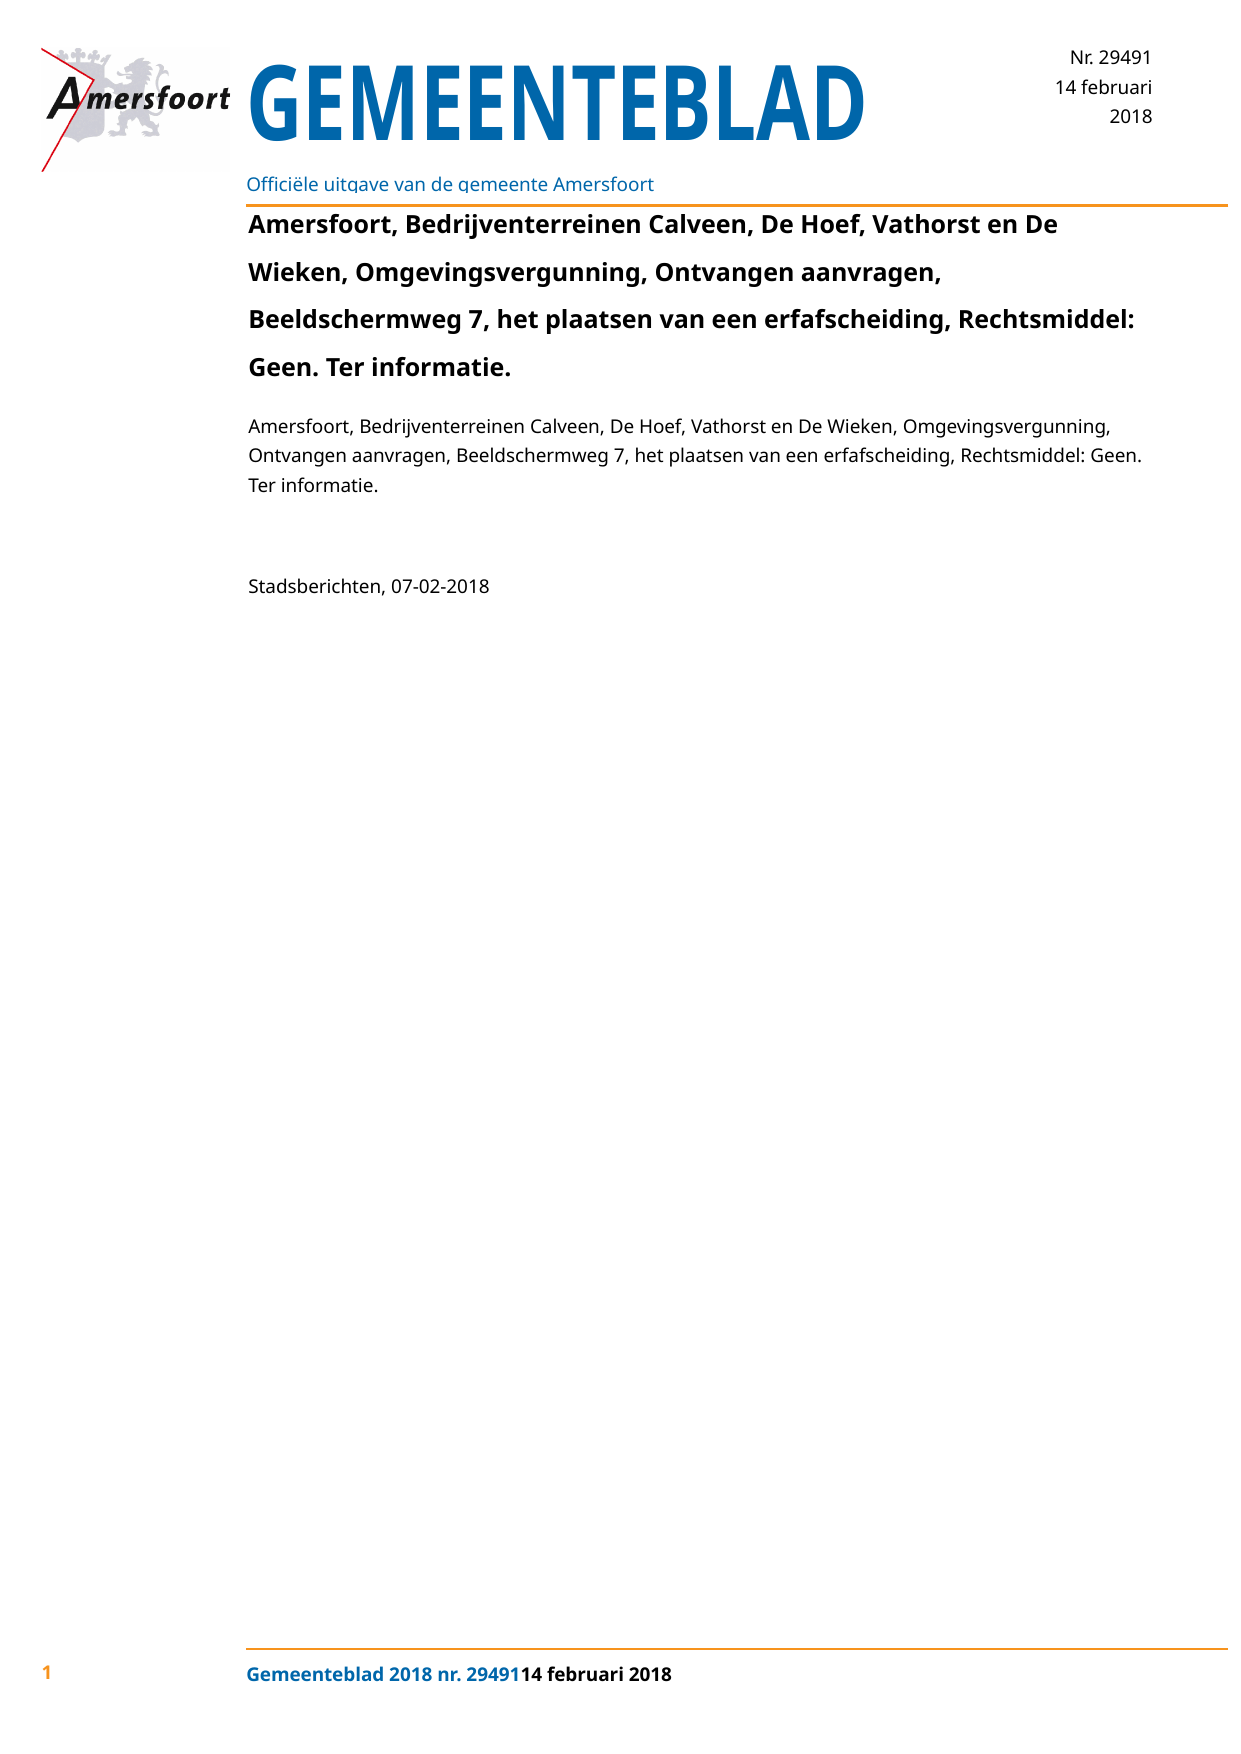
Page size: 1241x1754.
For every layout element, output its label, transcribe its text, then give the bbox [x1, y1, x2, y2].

picture [41, 47, 231, 172]
text Amersfoort, Bedrijventerreinen Calveen, De Hoef, Vathorst en De Wieken, Omgevingsvergunning, Ontvangen aanvragen, Beeldschermweg 7, het plaatsen van een erfafscheiding, Rechtsmiddel: Geen. Ter informatie. [248, 413, 1152, 498]
text Stadsberichten, 07-02-2018 [248, 573, 1152, 599]
text Amersfoort, Bedrijventerreinen Calveen, De Hoef, Vathorst en De Wieken, Omgevingsvergunning, Ontvangen aanvragen, Beeldschermweg 7, het plaatsen van een erfafscheiding, Rechtsmiddel: Geen. Ter informatie. [248, 207, 1152, 384]
